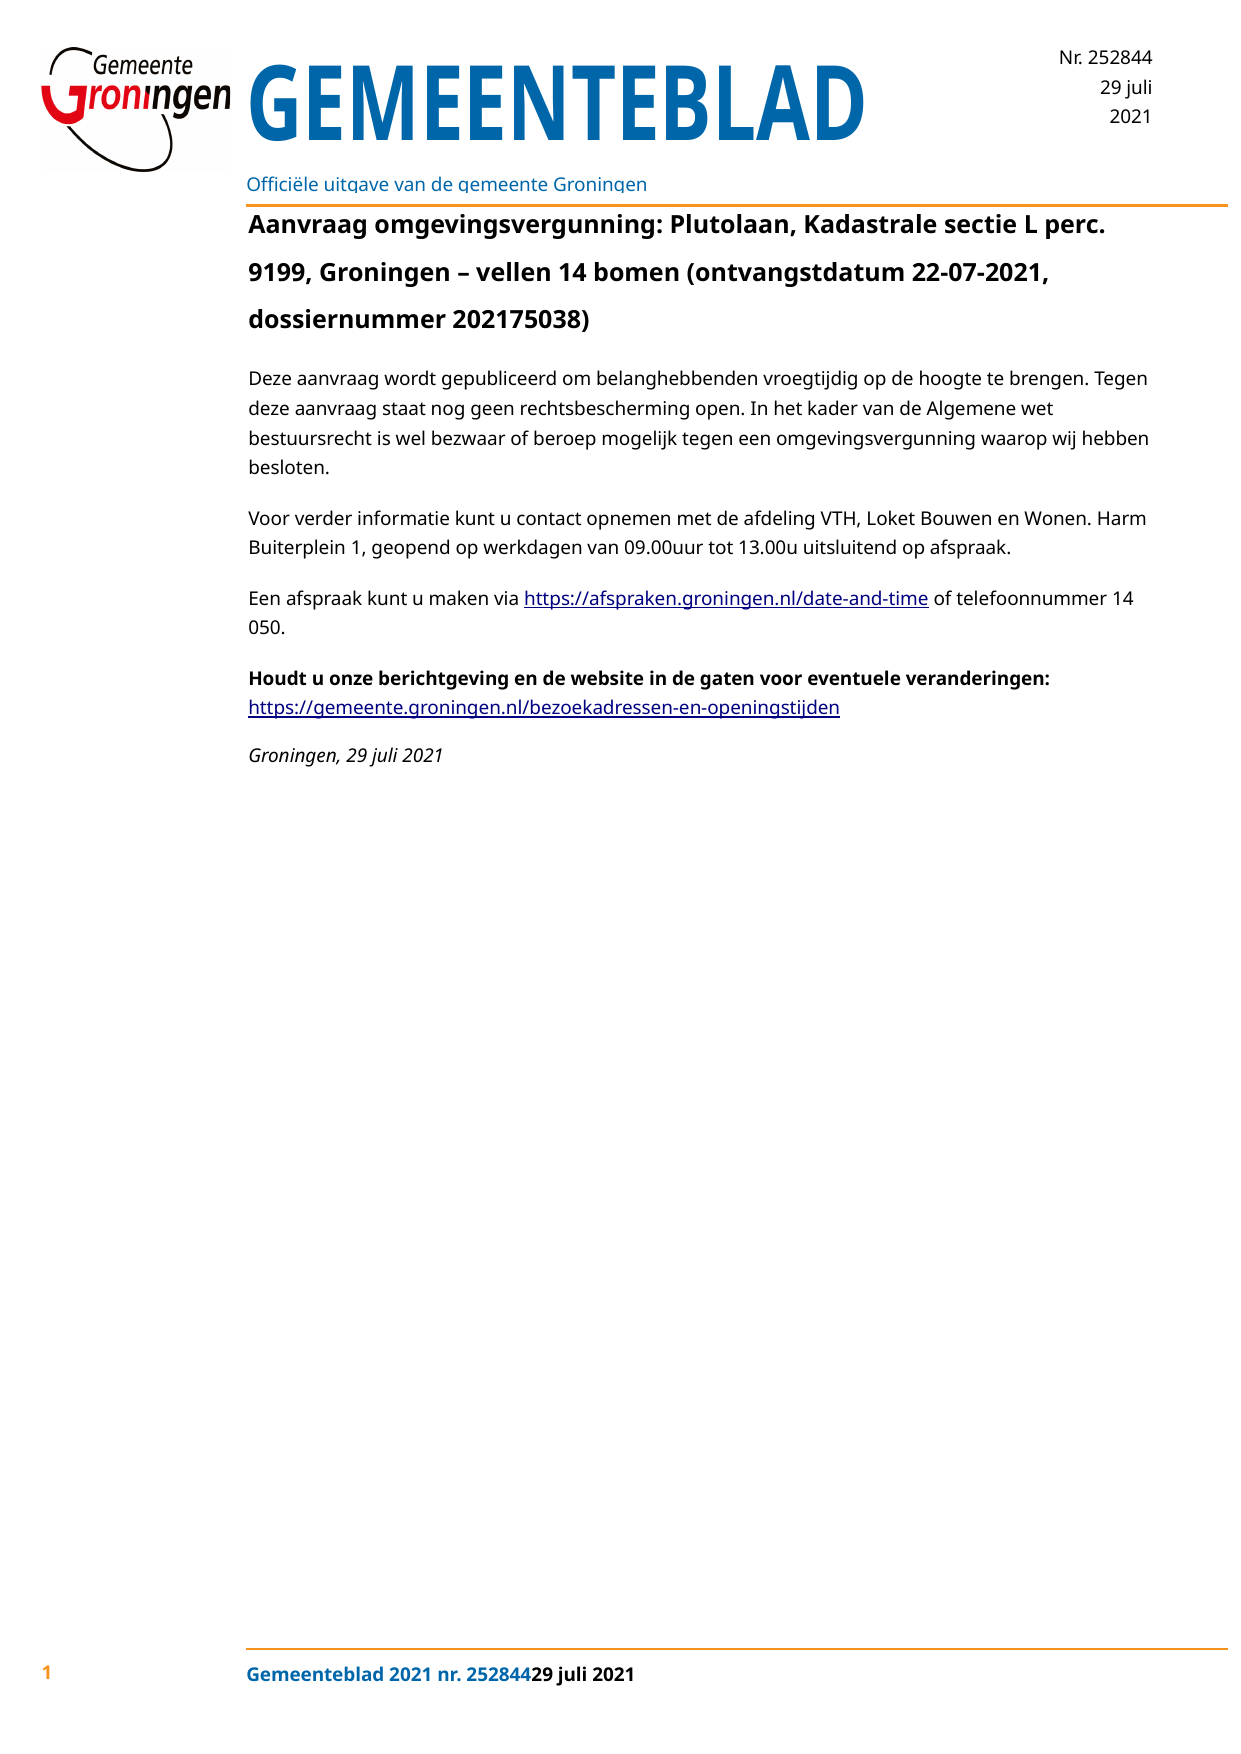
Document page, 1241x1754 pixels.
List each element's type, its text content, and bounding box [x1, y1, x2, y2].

text Houdt u onze berichtgeving en de website in de gaten voor eventuele veranderingen: https://gemeente.groningen.nl/bezoekadressen-en-openingstijden [248, 665, 1152, 720]
text Een afspraak kunt u maken via https://afspraken.groningen.nl/date-and-time of telefoonnummer 14 050. [248, 585, 1152, 640]
text Groningen, 29 juli 2021 [248, 742, 1152, 768]
text Aanvraag omgevingsvergunning: Plutolaan, Kadastrale sectie L perc. 9199, Groningen – vellen 14 bomen (ontvangstdatum 22-07-2021, dossiernummer 202175038) [248, 207, 1152, 336]
text Deze aanvraag wordt gepubliceerd om belanghebbenden vroegtijdig op de hoogte te brengen. Tegen deze aanvraag staat nog geen rechtsbescherming open. In het kader van de Algemene wet bestuursrecht is wel bezwaar of beroep mogelijk tegen een omgevingsvergunning waarop wij hebben besloten. [248, 366, 1152, 480]
picture [41, 47, 231, 172]
text Voor verder informatie kunt u contact opnemen met de afdeling VTH, Loket Bouwen en Wonen. Harm Buiterplein 1, geopend op werkdagen van 09.00uur tot 13.00u uitsluitend op afspraak. [248, 505, 1152, 560]
